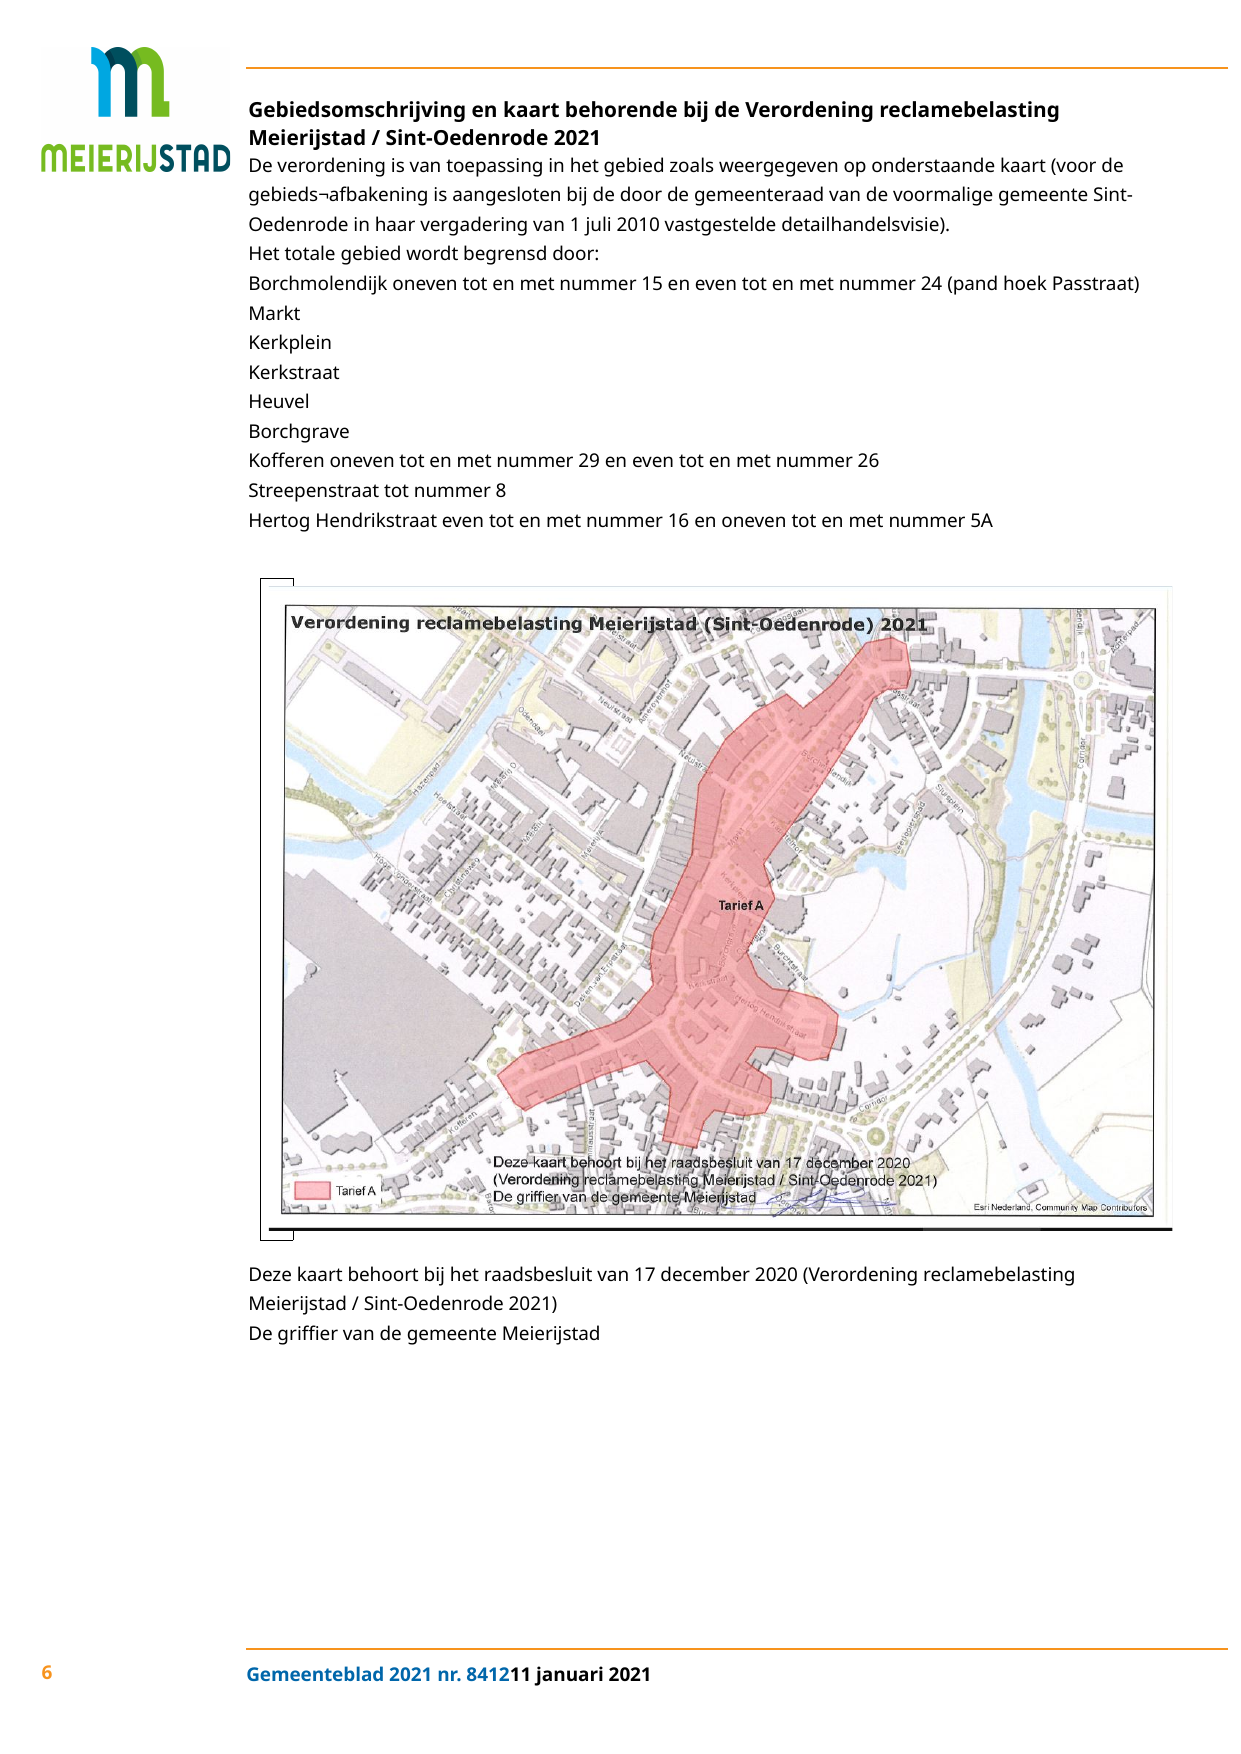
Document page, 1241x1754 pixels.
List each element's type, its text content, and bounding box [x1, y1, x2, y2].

text Streepenstraat tot nummer 8 [248, 477, 1152, 503]
text Borchgrave [248, 418, 1152, 444]
text Hertog Hendrikstraat even tot en met nummer 16 en oneven tot en met nummer 5A [248, 507, 1152, 532]
picture [268, 586, 1173, 1231]
picture [41, 47, 231, 172]
text De verordening is van toepassing in het gebied zoals weergegeven op onderstaande kaart (voor de gebieds¬afbakening is aangesloten bij de door de gemeenteraad van de voormalige gemeente Sint-Oedenrode in haar vergadering van 1 juli 2010 vastgestelde detailhandelsvisie). [248, 152, 1152, 237]
text Gebiedsomschrijving en kaart behorende bij de Verordening reclamebelasting Meierijstad / Sint-Oedenrode 2021 [248, 95, 1152, 152]
text Kofferen oneven tot en met nummer 29 en even tot en met nummer 26 [248, 448, 1152, 473]
text Deze kaart behoort bij het raadsbesluit van 17 december 2020 (Verordening reclamebelasting Meierijstad / Sint-Oedenrode 2021) [248, 1261, 1152, 1316]
text Kerkstraat [248, 359, 1152, 384]
text Borchmolendijk oneven tot en met nummer 15 en even tot en met nummer 24 (pand hoek Passtraat) [248, 270, 1152, 296]
text Heuvel [248, 388, 1152, 414]
text Het totale gebied wordt begrensd door: [248, 241, 1152, 266]
text De griffier van de gemeente Meierijstad [248, 1320, 1152, 1346]
text Kerkplein [248, 329, 1152, 355]
text Markt [248, 300, 1152, 325]
